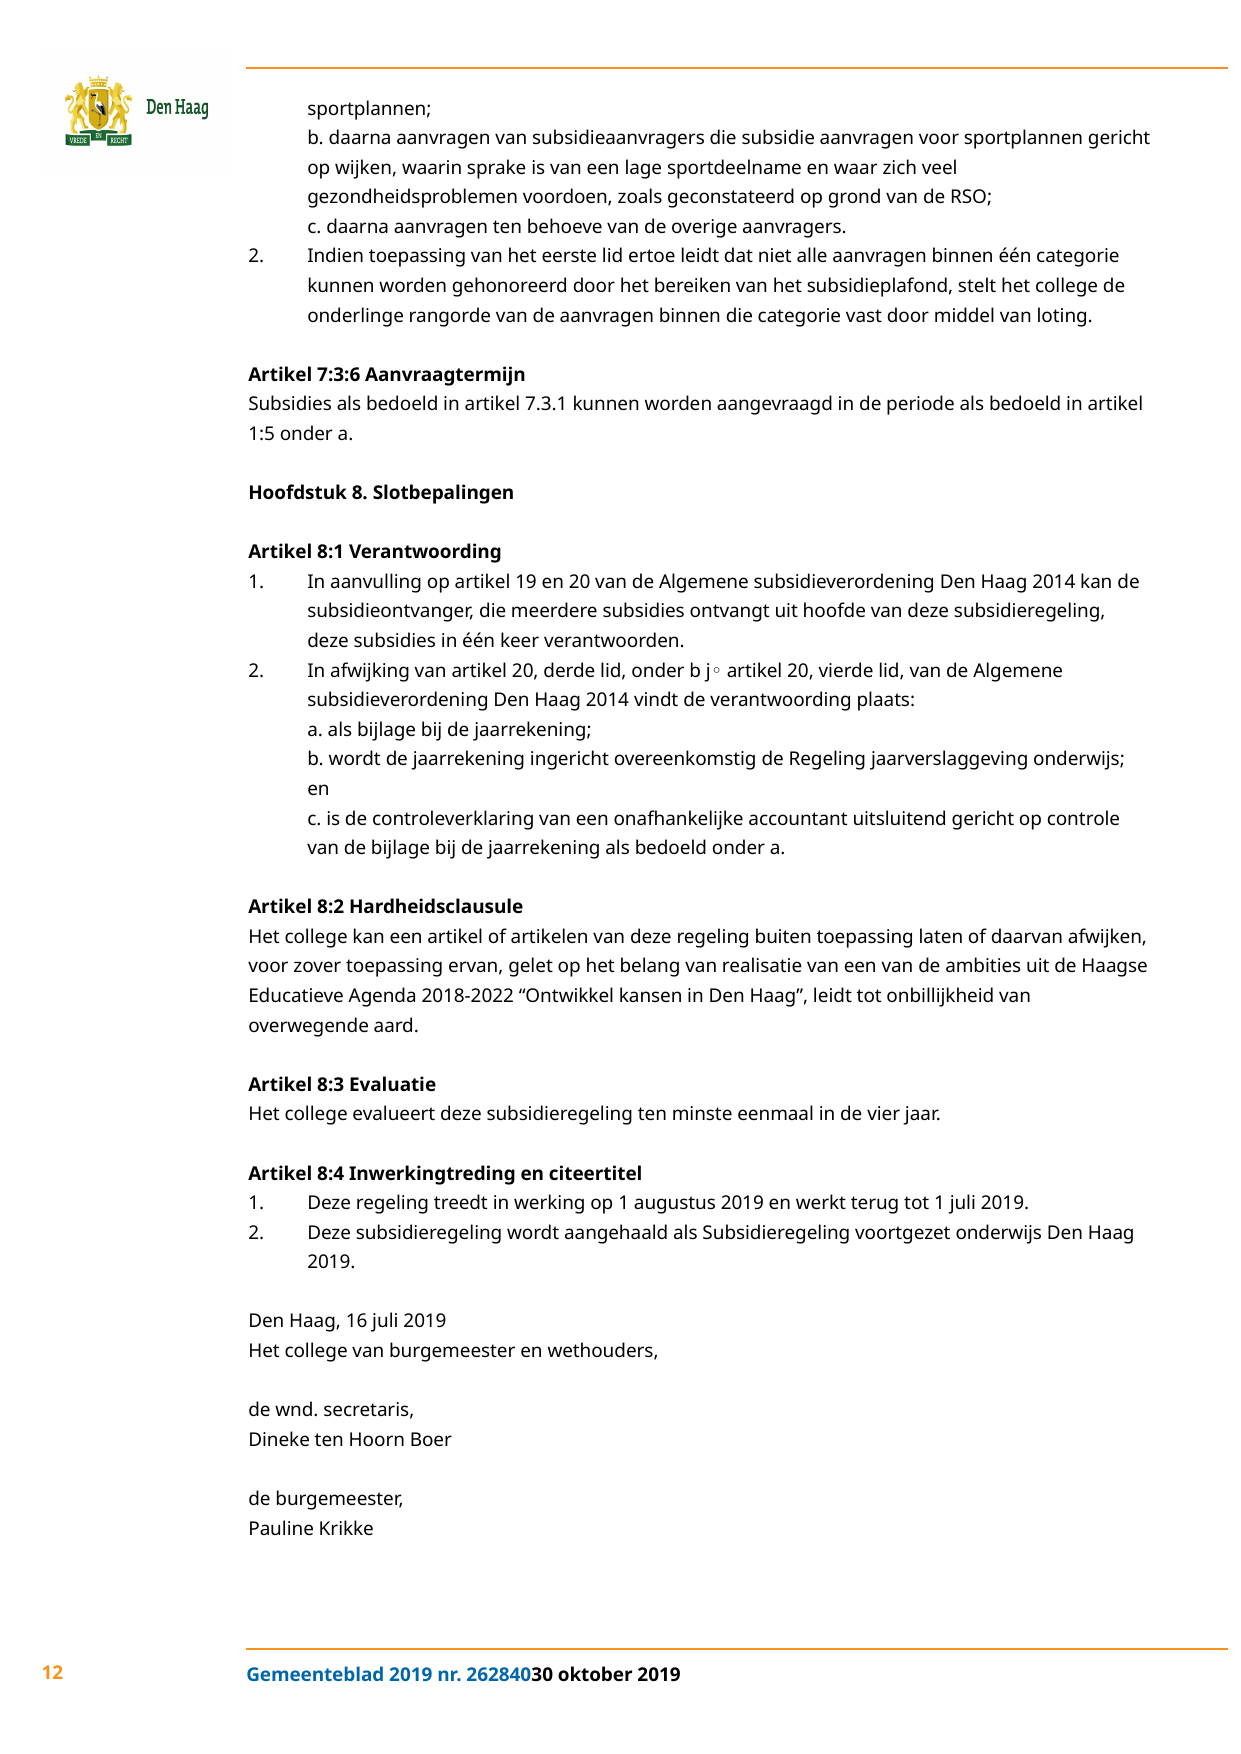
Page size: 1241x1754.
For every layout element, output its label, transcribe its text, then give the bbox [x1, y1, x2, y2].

text de burgemeester, [248, 1485, 1152, 1511]
text Het college van burgemeester en wethouders, [248, 1337, 1152, 1363]
text Den Haag, 16 juli 2019 [248, 1308, 1152, 1333]
text Pauline Krikke [248, 1515, 1152, 1541]
text Artikel 8:1 Verantwoording [248, 538, 1152, 564]
text Het college evalueert deze subsidieregeling ten minste eenmaal in de vier jaar. [248, 1101, 1152, 1126]
list Indien toepassing van het eerste lid ertoe leidt dat niet alle aanvragen binnen één categorie kunnen worden gehonoreerd door het bereiken van het subsidieplafond, stelt het college de onderlinge rangorde van de aanvragen binnen die categorie vast door middel van loting. [248, 243, 1152, 328]
list Deze subsidieregeling wordt aangehaald als Subsidieregeling voortgezet onderwijs Den Haag 2019. [248, 1219, 1152, 1274]
list b. wordt de jaarrekening ingericht overeenkomstig de Regeling jaarverslaggeving onderwijs; en [248, 746, 1152, 801]
text Artikel 8:2 Hardheidsclausule [248, 893, 1152, 919]
text Het college kan een artikel of artikelen van deze regeling buiten toepassing laten of daarvan afwijken, voor zover toepassing ervan, gelet op het belang van realisatie van een van de ambities uit de Haagse Educatieve Agenda 2018-2022 “Ontwikkel kansen in Den Haag”, leidt tot onbillijkheid van overwegende aard. [248, 923, 1152, 1038]
text Subsidies als bedoeld in artikel 7.3.1 kunnen worden aangevraagd in de periode als bedoeld in artikel 1:5 onder a. [248, 391, 1152, 446]
text Artikel 8:3 Evaluatie [248, 1071, 1152, 1097]
list b. daarna aanvragen van subsidieaanvragers die subsidie aanvragen voor sportplannen gericht op wijken, waarin sprake is van een lage sportdeelname en waar zich veel gezondheidsproblemen voordoen, zoals geconstateerd op grond van de RSO; [248, 124, 1152, 209]
picture [41, 47, 231, 172]
list In aanvulling op artikel 19 en 20 van de Algemene subsidieverordening Den Haag 2014 kan de subsidieontvanger, die meerdere subsidies ontvangt uit hoofde van deze subsidieregeling, deze subsidies in één keer verantwoorden. [248, 568, 1152, 653]
text Artikel 7:3:6 Aanvraagtermijn [248, 361, 1152, 387]
list a. als bijlage bij de jaarrekening; [248, 716, 1152, 742]
list c. daarna aanvragen ten behoeve van de overige aanvragers. [248, 213, 1152, 239]
list Deze regeling treedt in werking op 1 augustus 2019 en werkt terug tot 1 juli 2019. [248, 1189, 1152, 1215]
text Hoofdstuk 8. Slotbepalingen [248, 479, 1152, 505]
text Artikel 8:4 Inwerkingtreding en citeertitel [248, 1160, 1152, 1186]
list c. is de controleverklaring van een onafhankelijke accountant uitsluitend gericht op controle van de bijlage bij de jaarrekening als bedoeld onder a. [248, 805, 1152, 860]
list In afwijking van artikel 20, derde lid, onder b j◦ artikel 20, vierde lid, van de Algemene subsidieverordening Den Haag 2014 vindt de verantwoording plaats: [248, 657, 1152, 712]
text de wnd. secretaris, [248, 1396, 1152, 1422]
text Dineke ten Hoorn Boer [248, 1426, 1152, 1452]
list sportplannen; [248, 95, 1152, 121]
